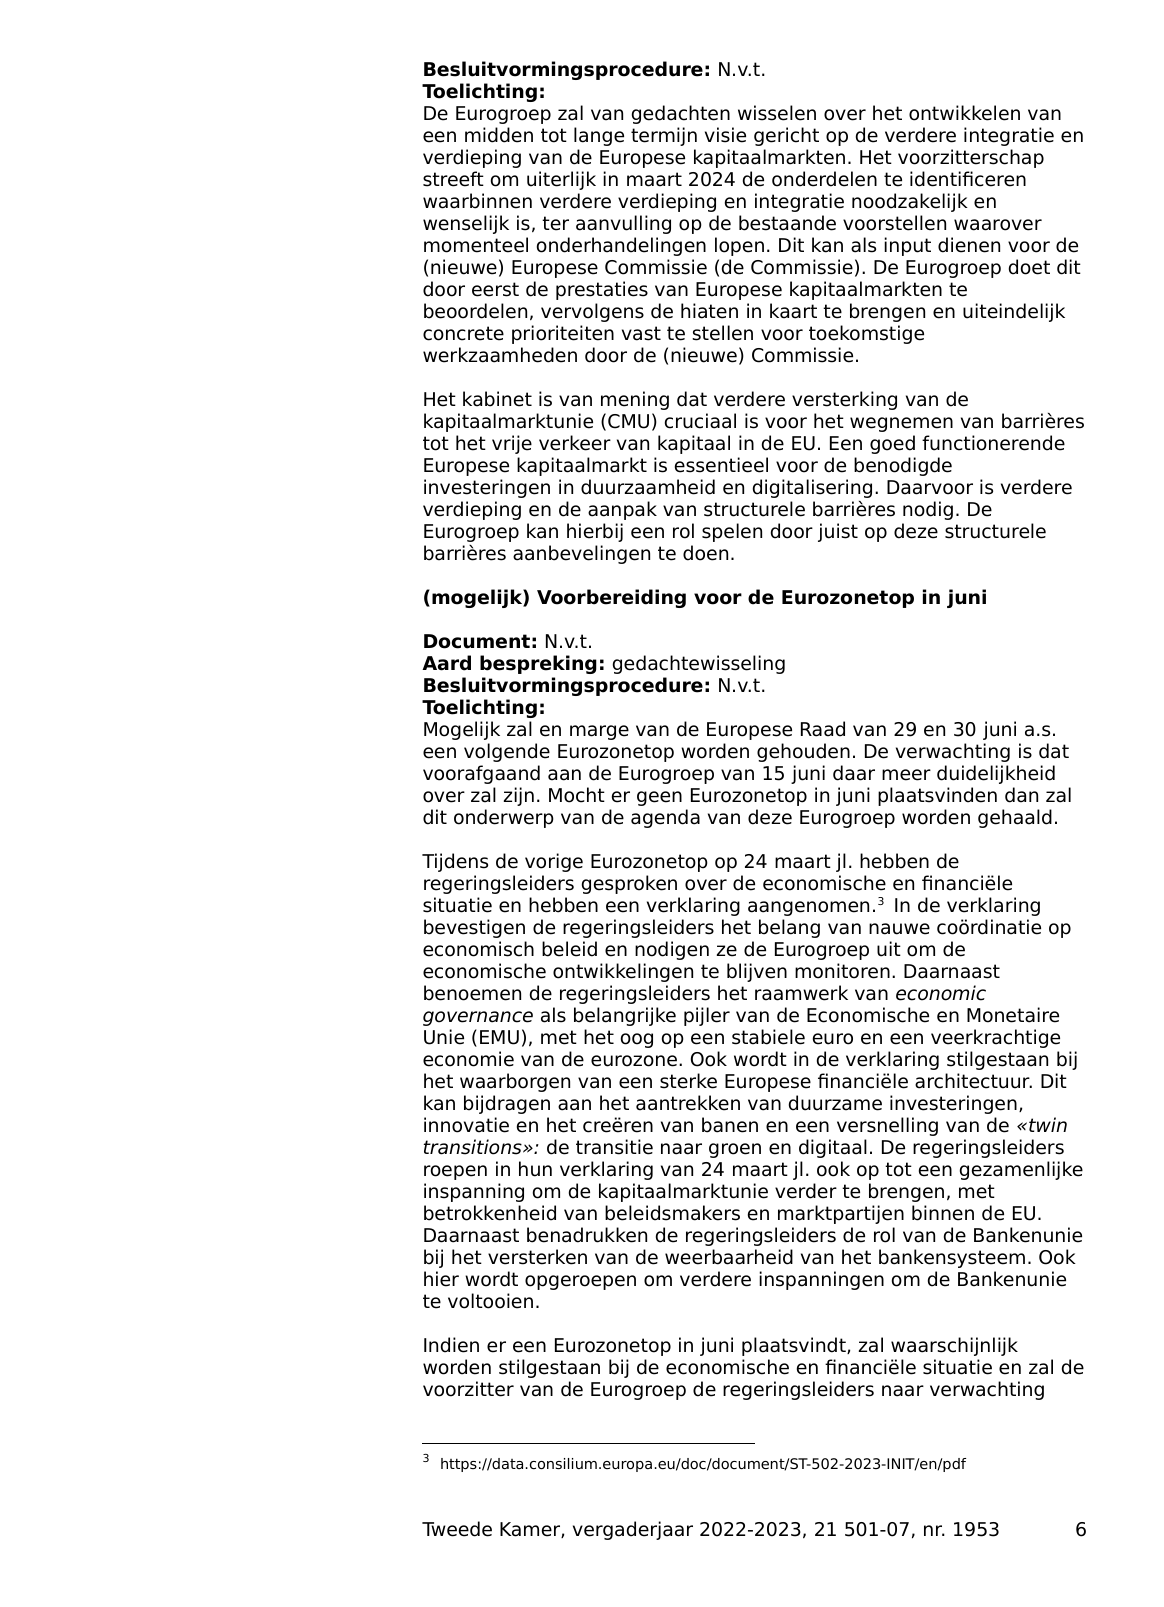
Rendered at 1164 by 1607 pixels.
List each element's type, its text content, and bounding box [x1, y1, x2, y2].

text Het kabinet is van mening dat verdere versterking van de kapitaalmarktunie (CMU) cruciaal is voor het wegnemen van barrières tot het vrije verkeer van kapitaal in de EU. Een goed functionerende Europese kapitaalmarkt is essentieel voor de benodigde investeringen in duurzaamheid en digitalisering. Daarvoor is verdere verdieping en de aanpak van structurele barrières nodig. De Eurogroep kan hierbij een rol spelen door juist op deze structurele barrières aanbevelingen te doen. [422, 389, 1087, 565]
text https://data.consilium.europa.eu/doc/document/ST-502-2023-INIT/en/pdf [422, 1452, 1087, 1474]
text Besluitvormingsprocedure: N.v.t. [422, 675, 1087, 697]
text De Eurogroep zal van gedachten wisselen over het ontwikkelen van een midden tot lange termijn visie gericht op de verdere integratie en verdieping van de Europese kapitaalmarkten. Het voorzitterschap streeft om uiterlijk in maart 2024 de onderdelen te identificeren waarbinnen verdere verdieping en integratie noodzakelijk en wenselijk is, ter aanvulling op de bestaande voorstellen waarover momenteel onderhandelingen lopen. Dit kan als input dienen voor de (nieuwe) Europese Commissie (de Commissie). De Eurogroep doet dit door eerst de prestaties van Europese kapitaalmarkten te beoordelen, vervolgens de hiaten in kaart te brengen en uiteindelijk concrete prioriteiten vast te stellen voor toekomstige werkzaamheden door de (nieuwe) Commissie. [422, 103, 1087, 367]
text Mogelijk zal en marge van de Europese Raad van 29 en 30 juni a.s. een volgende Eurozonetop worden gehouden. De verwachting is dat voorafgaand aan de Eurogroep van 15 juni daar meer duidelijkheid over zal zijn. Mocht er geen Eurozonetop in juni plaatsvinden dan zal dit onderwerp van de agenda van deze Eurogroep worden gehaald. [422, 719, 1087, 829]
text Tijdens de vorige Eurozonetop op 24 maart jl. hebben de regeringsleiders gesproken over de economische en financiële situatie en hebben een verklaring aangenomen. In de verklaring bevestigen de regeringsleiders het belang van nauwe coördinatie op economisch beleid en nodigen ze de Eurogroep uit om de economische ontwikkelingen te blijven monitoren. Daarnaast benoemen de regeringsleiders het raamwerk van economic governance als belangrijke pijler van de Economische en Monetaire Unie (EMU), met het oog op een stabiele euro en een veerkrachtige economie van de eurozone. Ook wordt in de verklaring stilgestaan bij het waarborgen van een sterke Europese financiële architectuur. Dit kan bijdragen aan het aantrekken van duurzame investeringen, innovatie en het creëren van banen en een versnelling van de «twin transitions»: de transitie naar groen en digitaal. De regeringsleiders roepen in hun verklaring van 24 maart jl. ook op tot een gezamenlijke inspanning om de kapitaalmarktunie verder te brengen, met betrokkenheid van beleidsmakers en marktpartijen binnen de EU. Daarnaast benadrukken de regeringsleiders de rol van de Bankenunie bij het versterken van de weerbaarheid van het bankensysteem. Ook hier wordt opgeroepen om verdere inspanningen om de Bankenunie te voltooien. [422, 851, 1087, 1313]
text Indien er een Eurozonetop in juni plaatsvindt, zal waarschijnlijk worden stilgestaan bij de economische en financiële situatie en zal de voorzitter van de Eurogroep de regeringsleiders naar verwachting [422, 1335, 1087, 1401]
text Toelichting: [422, 697, 1087, 719]
subtitle (mogelijk) Voorbereiding voor de Eurozonetop in juni [422, 587, 1087, 609]
text Aard bespreking: gedachtewisseling [422, 653, 1087, 675]
text Toelichting: [422, 81, 1087, 103]
text Document: N.v.t. [422, 631, 1087, 653]
text Besluitvormingsprocedure: N.v.t. [422, 59, 1087, 81]
